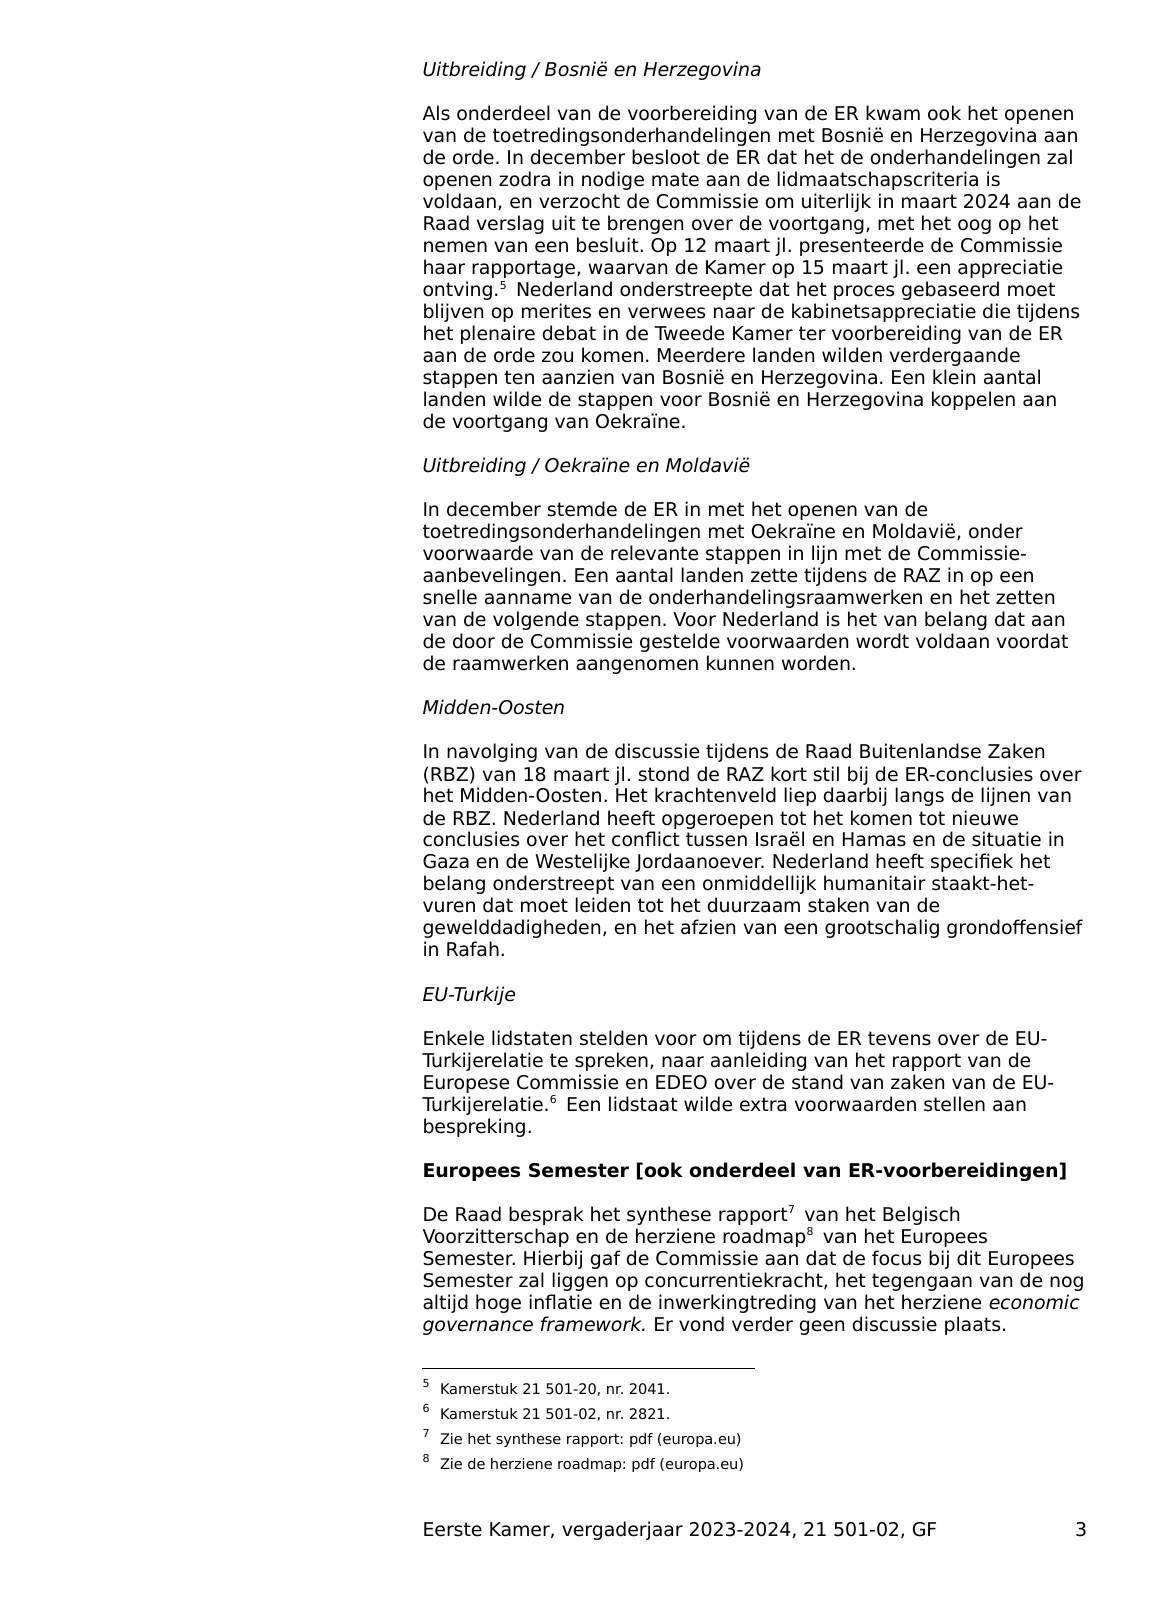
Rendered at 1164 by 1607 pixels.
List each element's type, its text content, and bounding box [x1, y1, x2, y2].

text Enkele lidstaten stelden voor om tijdens de ER tevens over de EU-Turkijerelatie te spreken, naar aanleiding van het rapport van de Europese Commissie en EDEO over de stand van zaken van de EU-Turkijerelatie. Een lidstaat wilde extra voorwaarden stellen aan bespreking. [422, 1028, 1087, 1137]
text In december stemde de ER in met het openen van de toetredingsonderhandelingen met Oekraïne en Moldavië, onder voorwaarde van de relevante stappen in lijn met de Commissie-aanbevelingen. Een aantal landen zette tijdens de RAZ in op een snelle aanname van de onderhandelingsraamwerken en het zetten van de volgende stappen. Voor Nederland is het van belang dat aan de door de Commissie gestelde voorwaarden wordt voldaan voordat de raamwerken aangenomen kunnen worden. [422, 499, 1087, 675]
subtitle Uitbreiding / Oekraïne en Moldavië [422, 455, 1087, 477]
subtitle EU-Turkije [422, 983, 1087, 1005]
text In navolging van de discussie tijdens de Raad Buitenlandse Zaken (RBZ) van 18 maart jl. stond de RAZ kort stil bij de ER-conclusies over het Midden-Oosten. Het krachtenveld liep daarbij langs de lijnen van de RBZ. Nederland heeft opgeroepen tot het komen tot nieuwe conclusies over het conflict tussen Israël en Hamas en de situatie in Gaza en de Westelijke Jordaanoever. Nederland heeft specifiek het belang onderstreept van een onmiddellijk humanitair staakt-het-vuren dat moet leiden tot het duurzaam staken van de gewelddadigheden, en het afzien van een grootschalig grondoffensief in Rafah. [422, 741, 1087, 961]
text De Raad besprak het synthese rapport van het Belgisch Voorzitterschap en de herziene roadmap van het Europees Semester. Hierbij gaf de Commissie aan dat de focus bij dit Europees Semester zal liggen op concurrentiekracht, het tegengaan van de nog altijd hoge inflatie en de inwerkingtreding van het herziene economic governance framework. Er vond verder geen discussie plaats. [422, 1204, 1087, 1336]
subtitle Europees Semester [ook onderdeel van ER-voorbereidingen] [422, 1160, 1087, 1182]
text Kamerstuk 21 501-02, nr. 2821. [422, 1402, 1087, 1424]
text Zie het synthese rapport: pdf (europa.eu) [422, 1427, 1087, 1449]
subtitle Midden-Oosten [422, 697, 1087, 719]
text Als onderdeel van de voorbereiding van de ER kwam ook het openen van de toetredingsonderhandelingen met Bosnië en Herzegovina aan de orde. In december besloot de ER dat het de onderhandelingen zal openen zodra in nodige mate aan de lidmaatschapscriteria is voldaan, en verzocht de Commissie om uiterlijk in maart 2024 aan de Raad verslag uit te brengen over de voortgang, met het oog op het nemen van een besluit. Op 12 maart jl. presenteerde de Commissie haar rapportage, waarvan de Kamer op 15 maart jl. een appreciatie ontving. Nederland onderstreepte dat het proces gebaseerd moet blijven op merites en verwees naar de kabinetsappreciatie die tijdens het plenaire debat in de Tweede Kamer ter voorbereiding van de ER aan de orde zou komen. Meerdere landen wilden verdergaande stappen ten aanzien van Bosnië en Herzegovina. Een klein aantal landen wilde de stappen voor Bosnië en Herzegovina koppelen aan de voortgang van Oekraïne. [422, 103, 1087, 433]
text Zie de herziene roadmap: pdf (europa.eu) [422, 1452, 1087, 1474]
text Kamerstuk 21 501-20, nr. 2041. [422, 1377, 1087, 1399]
subtitle Uitbreiding / Bosnië en Herzegovina [422, 59, 1087, 81]
